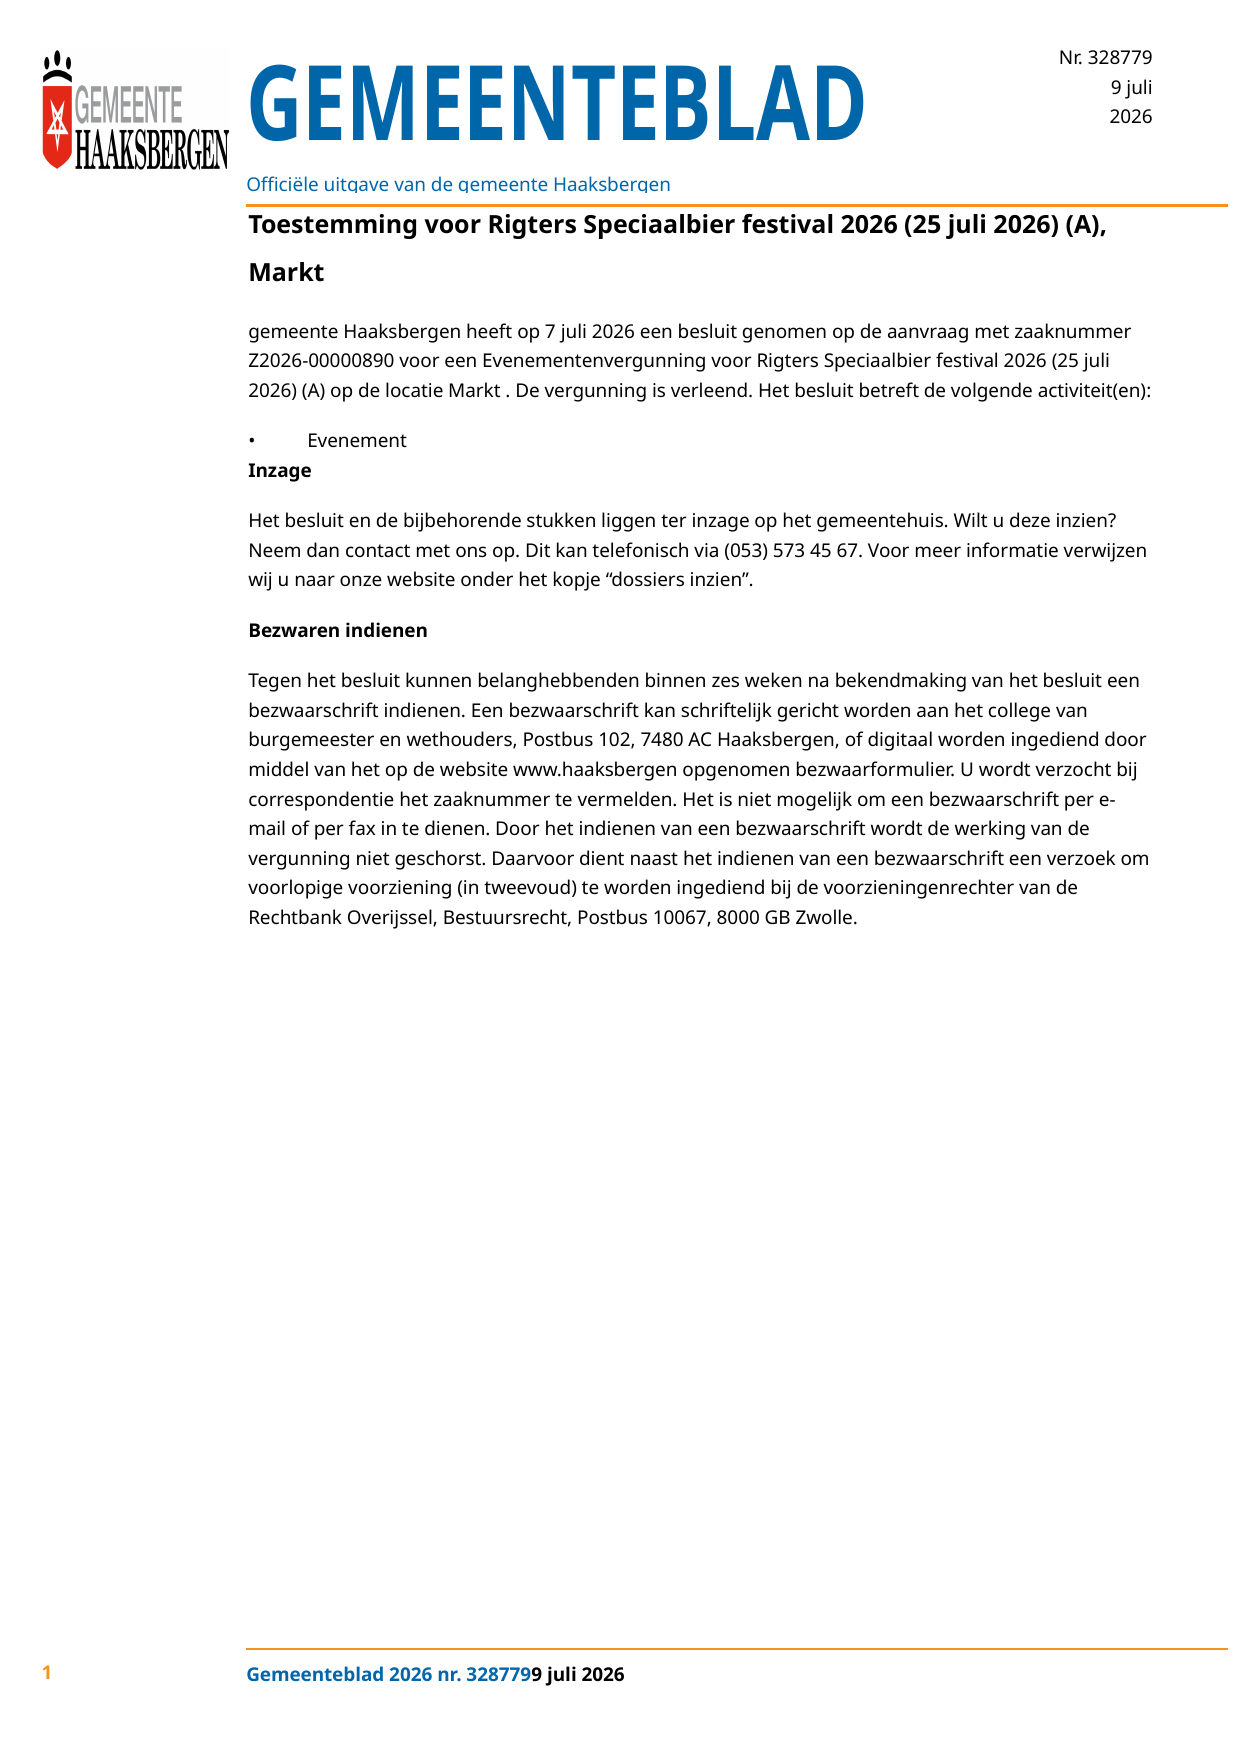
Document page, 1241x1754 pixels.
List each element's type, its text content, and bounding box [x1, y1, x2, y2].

text Het besluit en de bijbehorende stukken liggen ter inzage op het gemeentehuis. Wilt u deze inzien? Neem dan contact met ons op. Dit kan telefonisch via (053) 573 45 67. Voor meer informatie verwijzen wij u naar onze website onder het kopje “dossiers inzien”. [248, 507, 1152, 592]
text Inzage [248, 457, 1152, 483]
text Tegen het besluit kunnen belanghebbenden binnen zes weken na bekendmaking van het besluit een bezwaarschrift indienen. Een bezwaarschrift kan schriftelijk gericht worden aan het college van burgemeester en wethouders, Postbus 102, 7480 AC Haaksbergen, of digitaal worden ingediend door middel van het op de website www.haaksbergen opgenomen bezwaarformulier. U wordt verzocht bij correspondentie het zaaknummer te vermelden. Het is niet mogelijk om een bezwaarschrift per e-mail of per fax in te dienen. Door het indienen van een bezwaarschrift wordt de werking van de vergunning niet geschorst. Daarvoor dient naast het indienen van een bezwaarschrift een verzoek om voorlopige voorziening (in tweevoud) te worden ingediend bij de voorzieningenrechter van de Rechtbank Overijssel, Bestuursrecht, Postbus 10067, 8000 GB Zwolle. [248, 667, 1152, 930]
text Toestemming voor Rigters Speciaalbier festival 2026 (25 juli 2026) (A), Markt [248, 207, 1152, 288]
list Evenement [248, 427, 1152, 453]
picture [41, 47, 231, 172]
text Bezwaren indienen [248, 617, 1152, 643]
text gemeente Haaksbergen heeft op 7 juli 2026 een besluit genomen op de aanvraag met zaaknummer Z2026-00000890 voor een Evenementenvergunning voor Rigters Speciaalbier festival 2026 (25 juli 2026) (A) op de locatie Markt . De vergunning is verleend. Het besluit betreft de volgende activiteit(en): [248, 318, 1152, 403]
